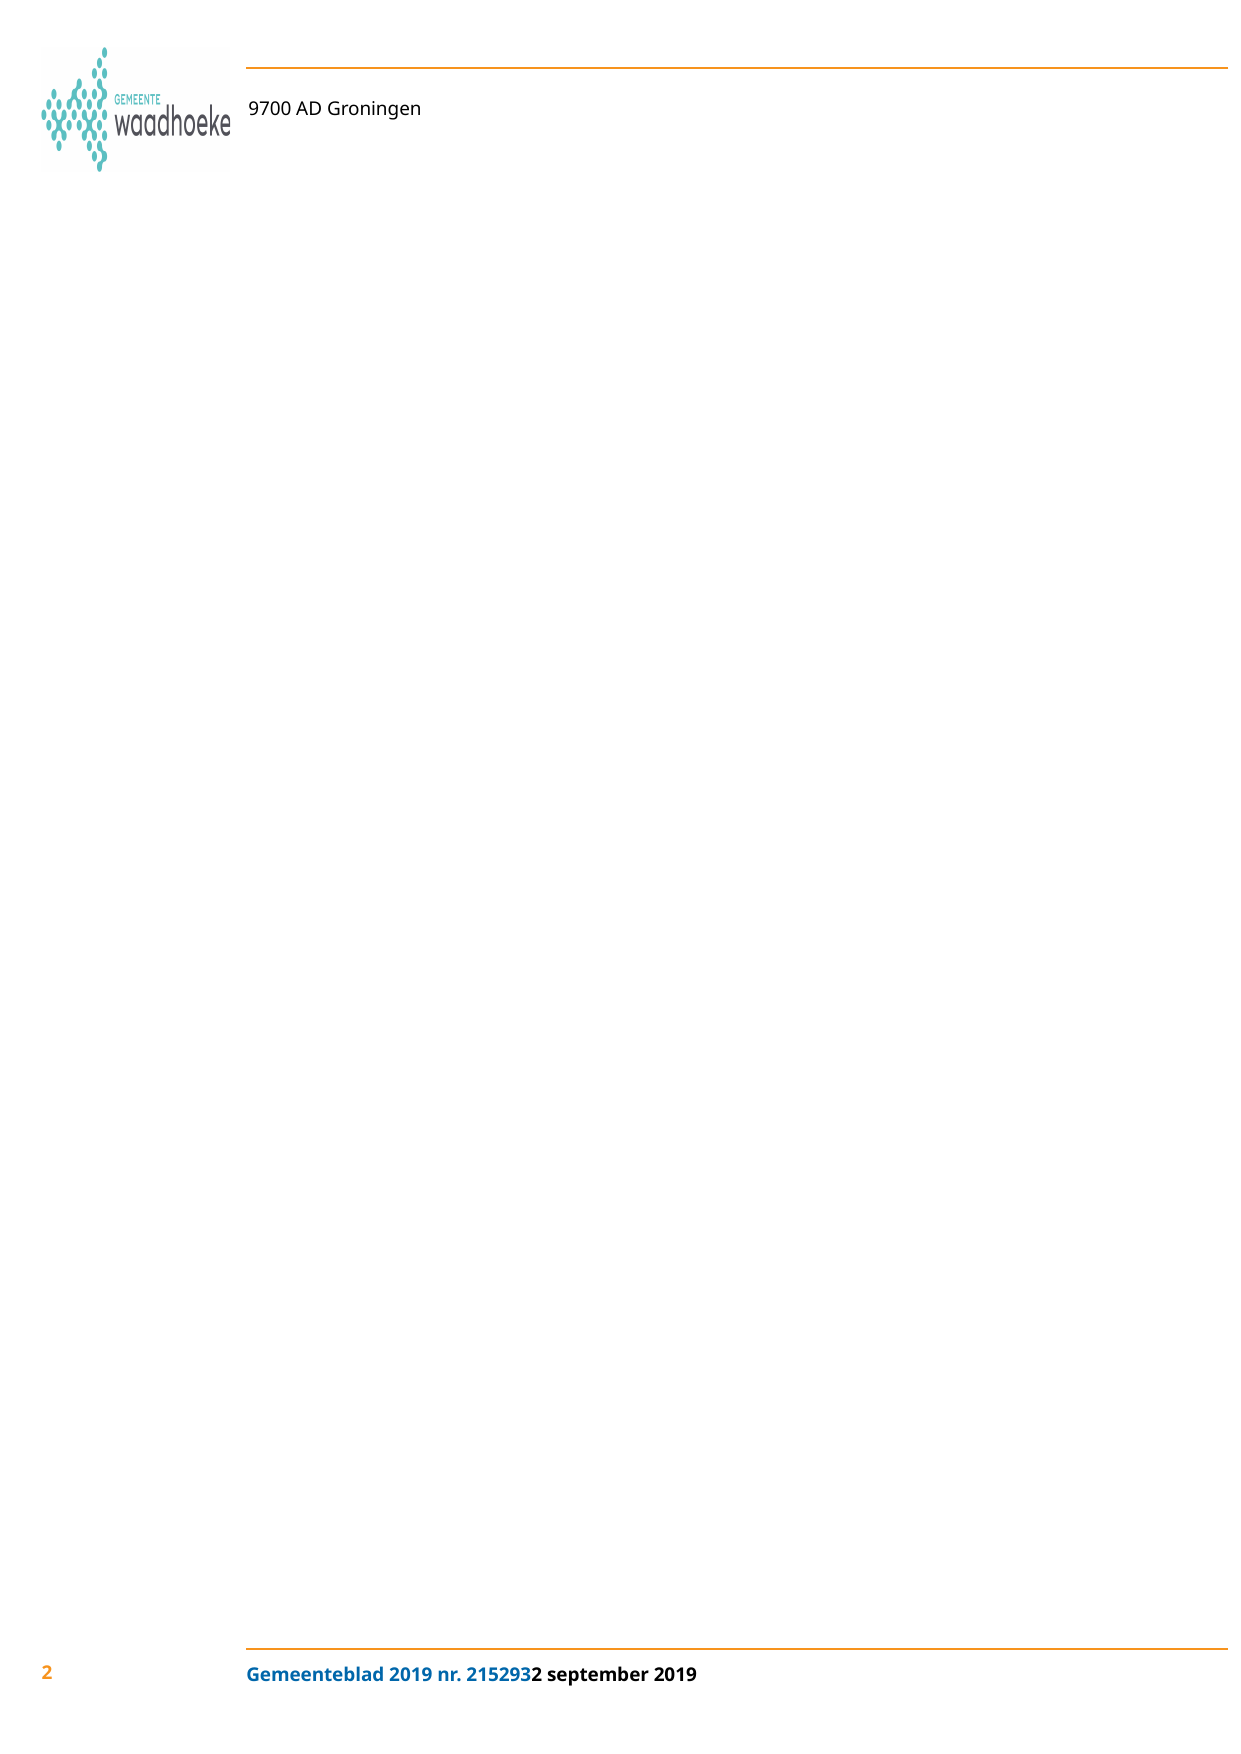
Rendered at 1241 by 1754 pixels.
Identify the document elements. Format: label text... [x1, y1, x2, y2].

picture [41, 47, 231, 172]
text 9700 AD Groningen [248, 95, 1152, 121]
